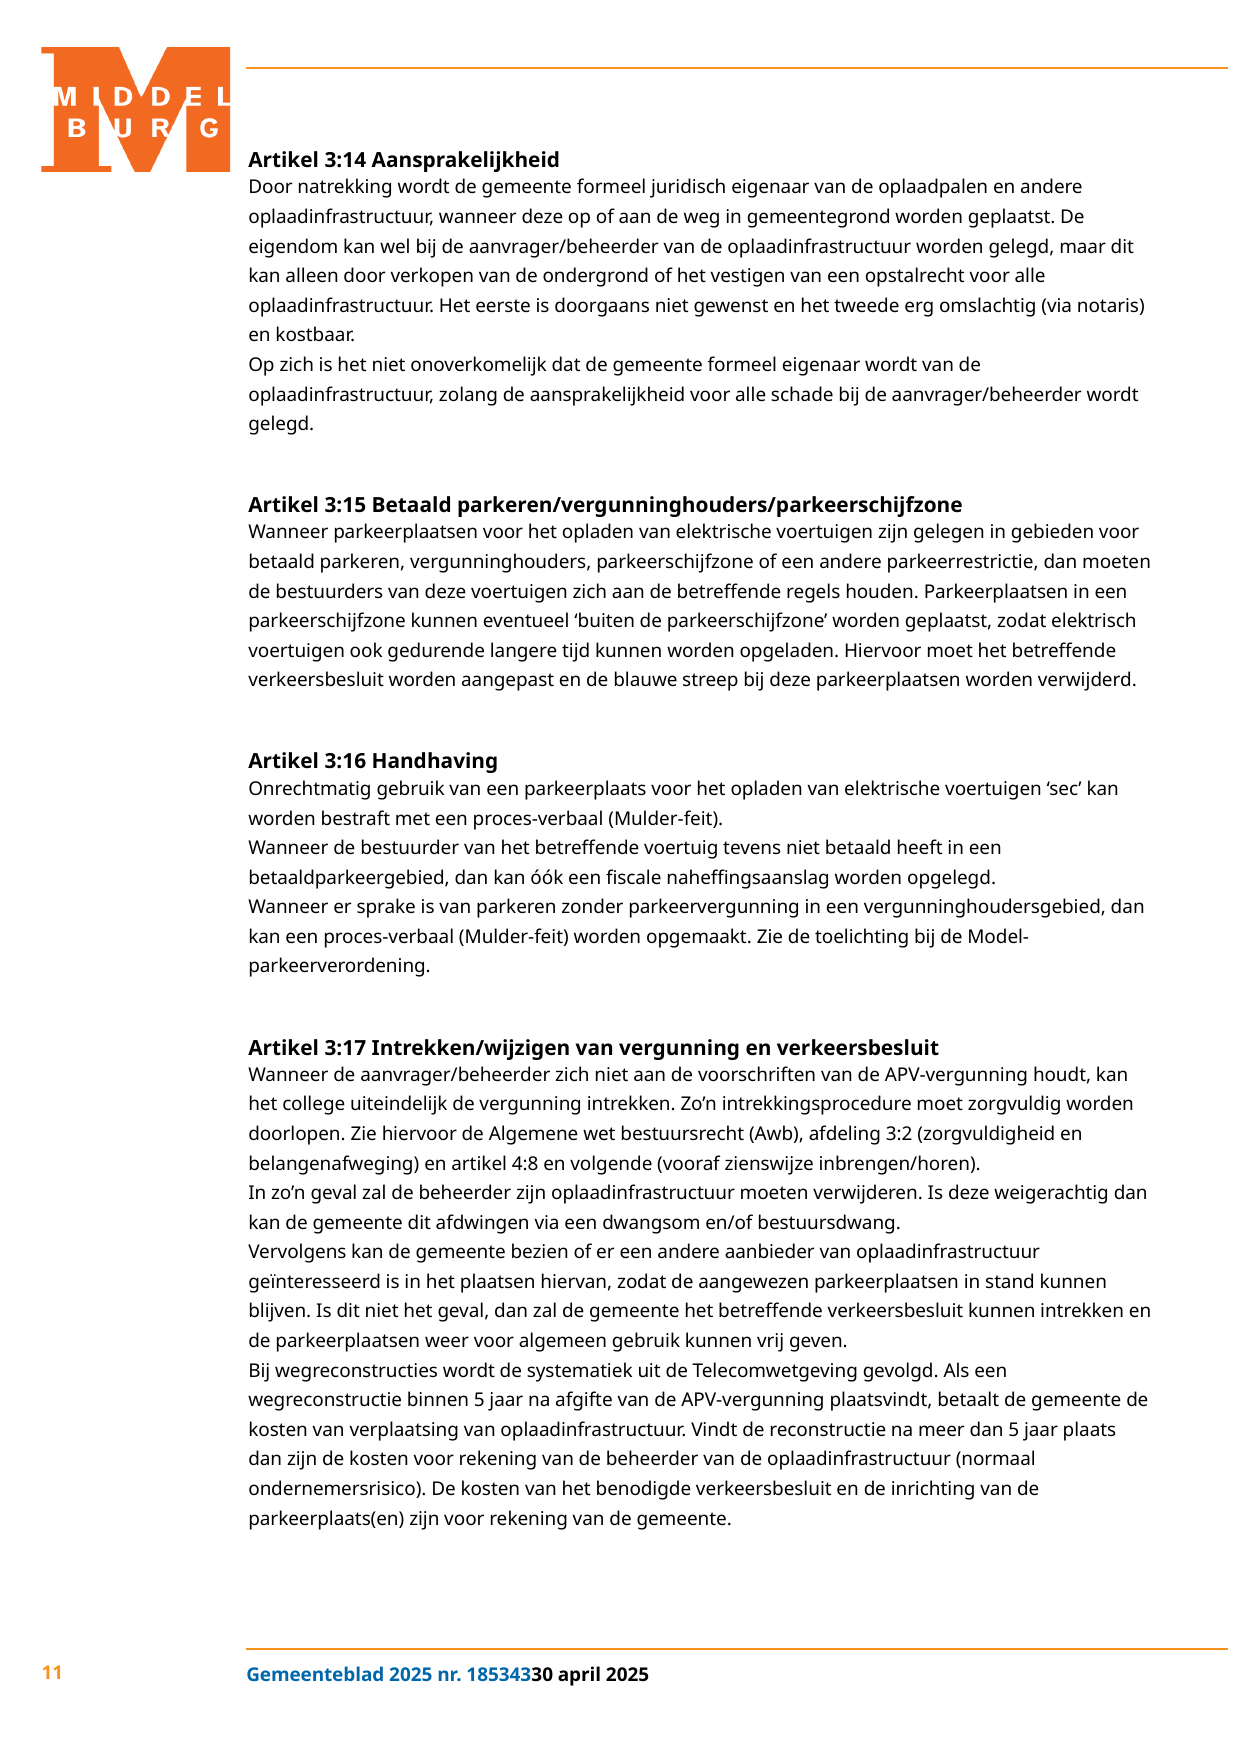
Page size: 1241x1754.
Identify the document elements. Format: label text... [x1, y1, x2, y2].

text Wanneer er sprake is van parkeren zonder parkeervergunning in een vergunninghoudersgebied, dan kan een proces-verbaal (Mulder-feit) worden opgemaakt. Zie de toelichting bij de Model-parkeerverordening. [248, 893, 1152, 978]
text Op zich is het niet onoverkomelijk dat de gemeente formeel eigenaar wordt van de oplaadinfrastructuur, zolang de aansprakelijkheid voor alle schade bij de aanvrager/beheerder wordt gelegd. [248, 351, 1152, 436]
text Artikel 3:15 Betaald parkeren/vergunninghouders/parkeerschijfzone [248, 490, 1152, 519]
picture [41, 47, 231, 172]
text Artikel 3:16 Handhaving [248, 747, 1152, 775]
text Wanneer de aanvrager/beheerder zich niet aan de voorschriften van de APV-vergunning houdt, kan het college uiteindelijk de vergunning intrekken. Zo’n intrekkingsprocedure moet zorgvuldig worden doorlopen. Zie hiervoor de Algemene wet bestuursrecht (Awb), afdeling 3:2 (zorgvuldigheid en belangenafweging) en artikel 4:8 en volgende (vooraf zienswijze inbrengen/horen). [248, 1061, 1152, 1176]
text Wanneer de bestuurder van het betreffende voertuig tevens niet betaald heeft in een betaaldparkeergebied, dan kan óók een fiscale naheffingsaanslag worden opgelegd. [248, 834, 1152, 889]
text In zo’n geval zal de beheerder zijn oplaadinfrastructuur moeten verwijderen. Is deze weigerachtig dan kan de gemeente dit afdwingen via een dwangsom en/of bestuursdwang. [248, 1179, 1152, 1235]
text Door natrekking wordt de gemeente formeel juridisch eigenaar van de oplaadpalen en andere oplaadinfrastructuur, wanneer deze op of aan de weg in gemeentegrond worden geplaatst. De eigendom kan wel bij de aanvrager/beheerder van de oplaadinfrastructuur worden gelegd, maar dit kan alleen door verkopen van de ondergrond of het vestigen van een opstalrecht voor alle oplaadinfrastructuur. Het eerste is doorgaans niet gewenst en het tweede erg omslachtig (via notaris) en kostbaar. [248, 174, 1152, 347]
text Onrechtmatig gebruik van een parkeerplaats voor het opladen van elektrische voertuigen ‘sec’ kan worden bestraft met een proces-verbaal (Mulder-feit). [248, 775, 1152, 830]
text Vervolgens kan de gemeente bezien of er een andere aanbieder van oplaadinfrastructuur geïnteresseerd is in het plaatsen hiervan, zodat de aangewezen parkeerplaatsen in stand kunnen blijven. Is dit niet het geval, dan zal de gemeente het betreffende verkeersbesluit kunnen intrekken en de parkeerplaatsen weer voor algemeen gebruik kunnen vrij geven. [248, 1238, 1152, 1353]
text Wanneer parkeerplaatsen voor het opladen van elektrische voertuigen zijn gelegen in gebieden voor betaald parkeren, vergunninghouders, parkeerschijfzone of een andere parkeerrestrictie, dan moeten de bestuurders van deze voertuigen zich aan de betreffende regels houden. Parkeerplaatsen in een parkeerschijfzone kunnen eventueel ‘buiten de parkeerschijfzone’ worden geplaatst, zodat elektrisch voertuigen ook gedurende langere tijd kunnen worden opgeladen. Hiervoor moet het betreffende verkeersbesluit worden aangepast en de blauwe streep bij deze parkeerplaatsen worden verwijderd. [248, 519, 1152, 692]
text Artikel 3:14 Aansprakelijkheid [248, 145, 1152, 174]
text Artikel 3:17 Intrekken/wijzigen van vergunning en verkeersbesluit [248, 1033, 1152, 1061]
text Bij wegreconstructies wordt de systematiek uit de Telecomwetgeving gevolgd. Als een wegreconstructie binnen 5 jaar na afgifte van de APV-vergunning plaatsvindt, betaalt de gemeente de kosten van verplaatsing van oplaadinfrastructuur. Vindt de reconstructie na meer dan 5 jaar plaats dan zijn de kosten voor rekening van de beheerder van de oplaadinfrastructuur (normaal ondernemersrisico). De kosten van het benodigde verkeersbesluit en de inrichting van de parkeerplaats(en) zijn voor rekening van de gemeente. [248, 1357, 1152, 1531]
